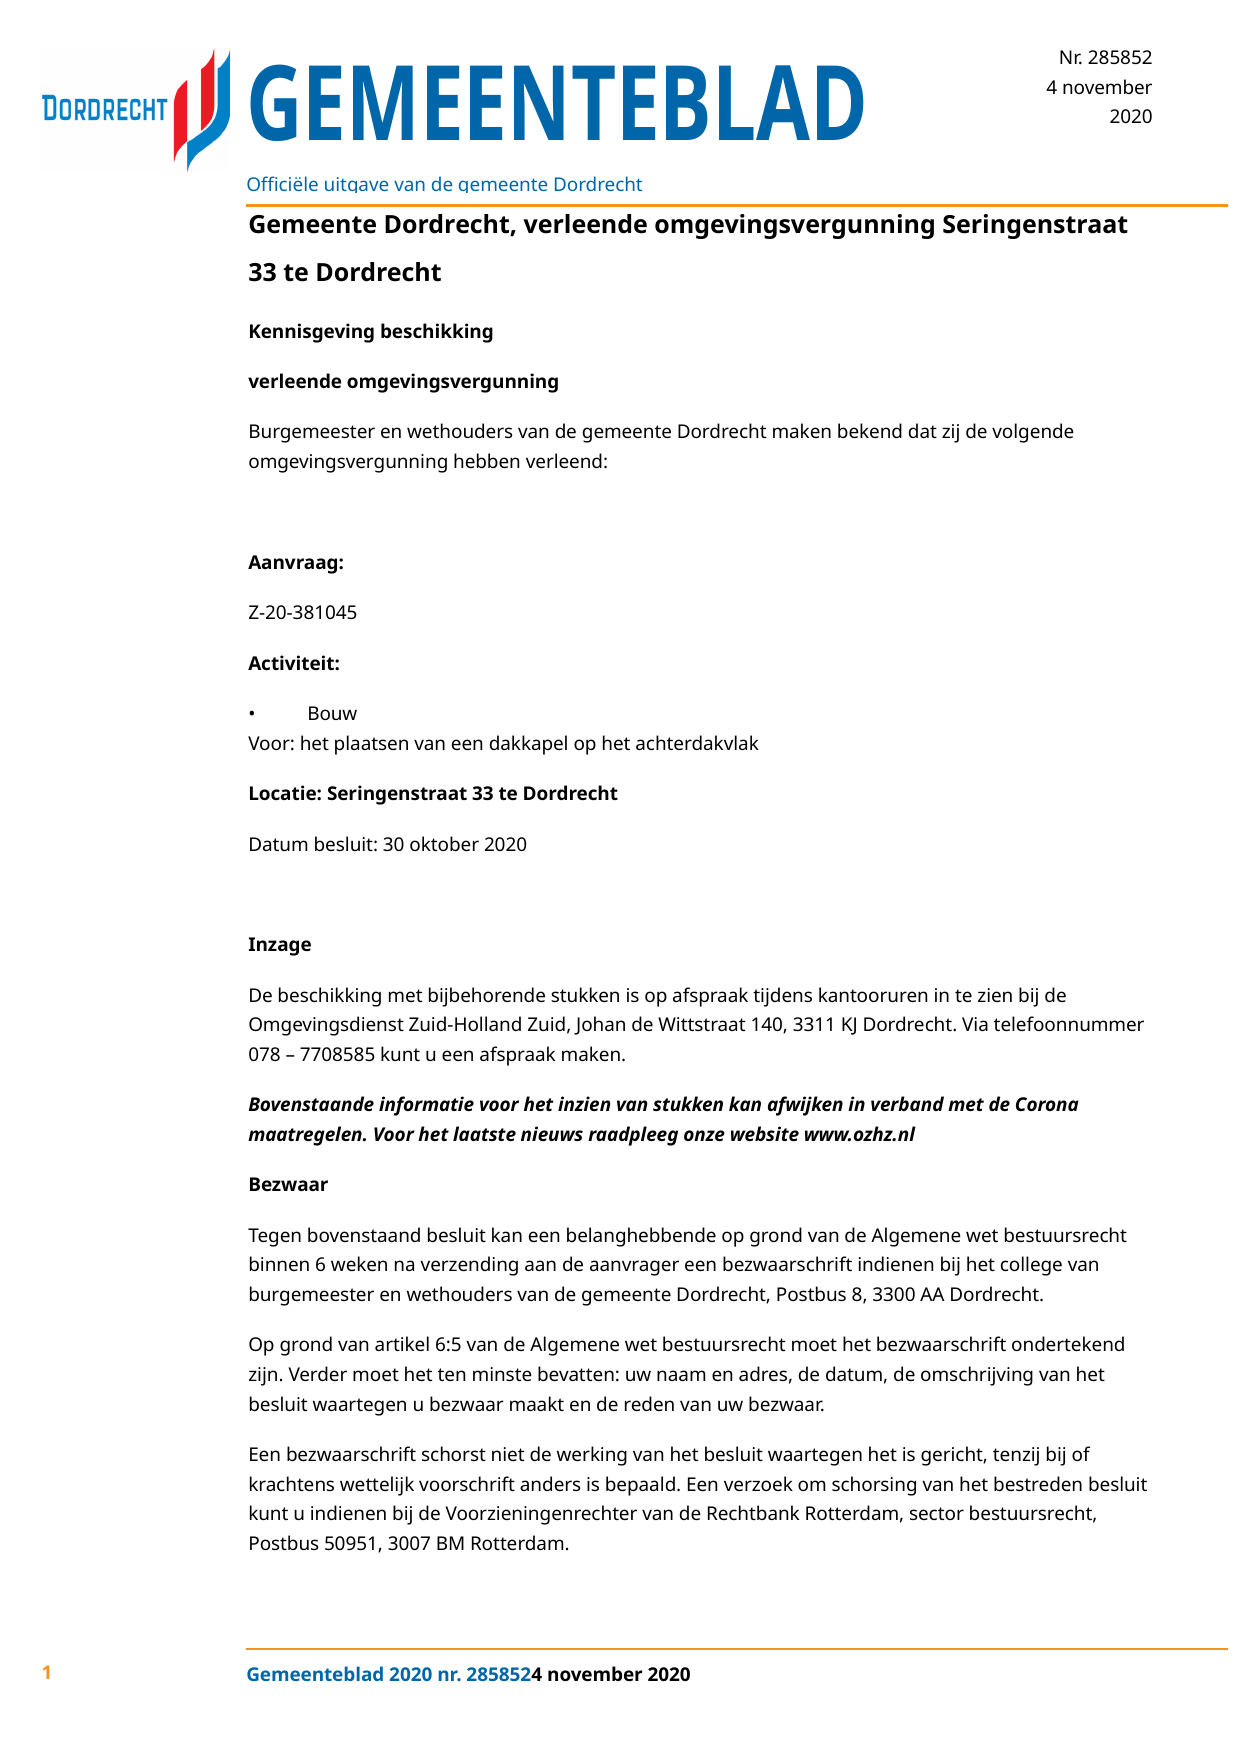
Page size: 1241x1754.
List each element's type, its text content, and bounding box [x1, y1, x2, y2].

text Bezwaar [248, 1172, 1152, 1197]
text Datum besluit: 30 oktober 2020 [248, 831, 1152, 857]
text Locatie: Seringenstraat 33 te Dordrecht [248, 780, 1152, 806]
text Burgemeester en wethouders van de gemeente Dordrecht maken bekend dat zij de volgende omgevingsvergunning hebben verleend: [248, 419, 1152, 474]
text verleende omgevingsvergunning [248, 368, 1152, 394]
text Kennisgeving beschikking [248, 318, 1152, 344]
text Op grond van artikel 6:5 van de Algemene wet bestuursrecht moet het bezwaarschrift ondertekend zijn. Verder moet het ten minste bevatten: uw naam en adres, de datum, de omschrijving van het besluit waartegen u bezwaar maakt en de reden van uw bezwaar. [248, 1332, 1152, 1417]
text Gemeente Dordrecht, verleende omgevingsvergunning Seringenstraat 33 te Dordrecht [248, 207, 1152, 288]
list Bouw [248, 700, 1152, 726]
text Inzage [248, 932, 1152, 957]
text Activiteit: [248, 650, 1152, 676]
text De beschikking met bijbehorende stukken is op afspraak tijdens kantooruren in te zien bij de Omgevingsdienst Zuid-Holland Zuid, Johan de Wittstraat 140, 3311 KJ Dordrecht. Via telefoonnummer 078 – 7708585 kunt u een afspraak maken. [248, 982, 1152, 1067]
picture [41, 47, 231, 172]
text Tegen bovenstaand besluit kan een belanghebbende op grond van de Algemene wet bestuursrecht binnen 6 weken na verzending aan de aanvrager een bezwaarschrift indienen bij het college van burgemeester en wethouders van de gemeente Dordrecht, Postbus 8, 3300 AA Dordrecht. [248, 1222, 1152, 1307]
text Een bezwaarschrift schorst niet de werking van het besluit waartegen het is gericht, tenzij bij of krachtens wettelijk voorschrift anders is bepaald. Een verzoek om schorsing van het bestreden besluit kunt u indienen bij de Voorzieningenrechter van de Rechtbank Rotterdam, sector bestuursrecht, Postbus 50951, 3007 BM Rotterdam. [248, 1441, 1152, 1556]
text Voor: het plaatsen van een dakkapel op het achterdakvlak [248, 730, 1152, 756]
text Aanvraag: [248, 549, 1152, 575]
text Bovenstaande informatie voor het inzien van stukken kan afwijken in verband met de Corona maatregelen. Voor het laatste nieuws raadpleeg onze website www.ozhz.nl [248, 1092, 1152, 1147]
text Z-20-381045 [248, 599, 1152, 625]
